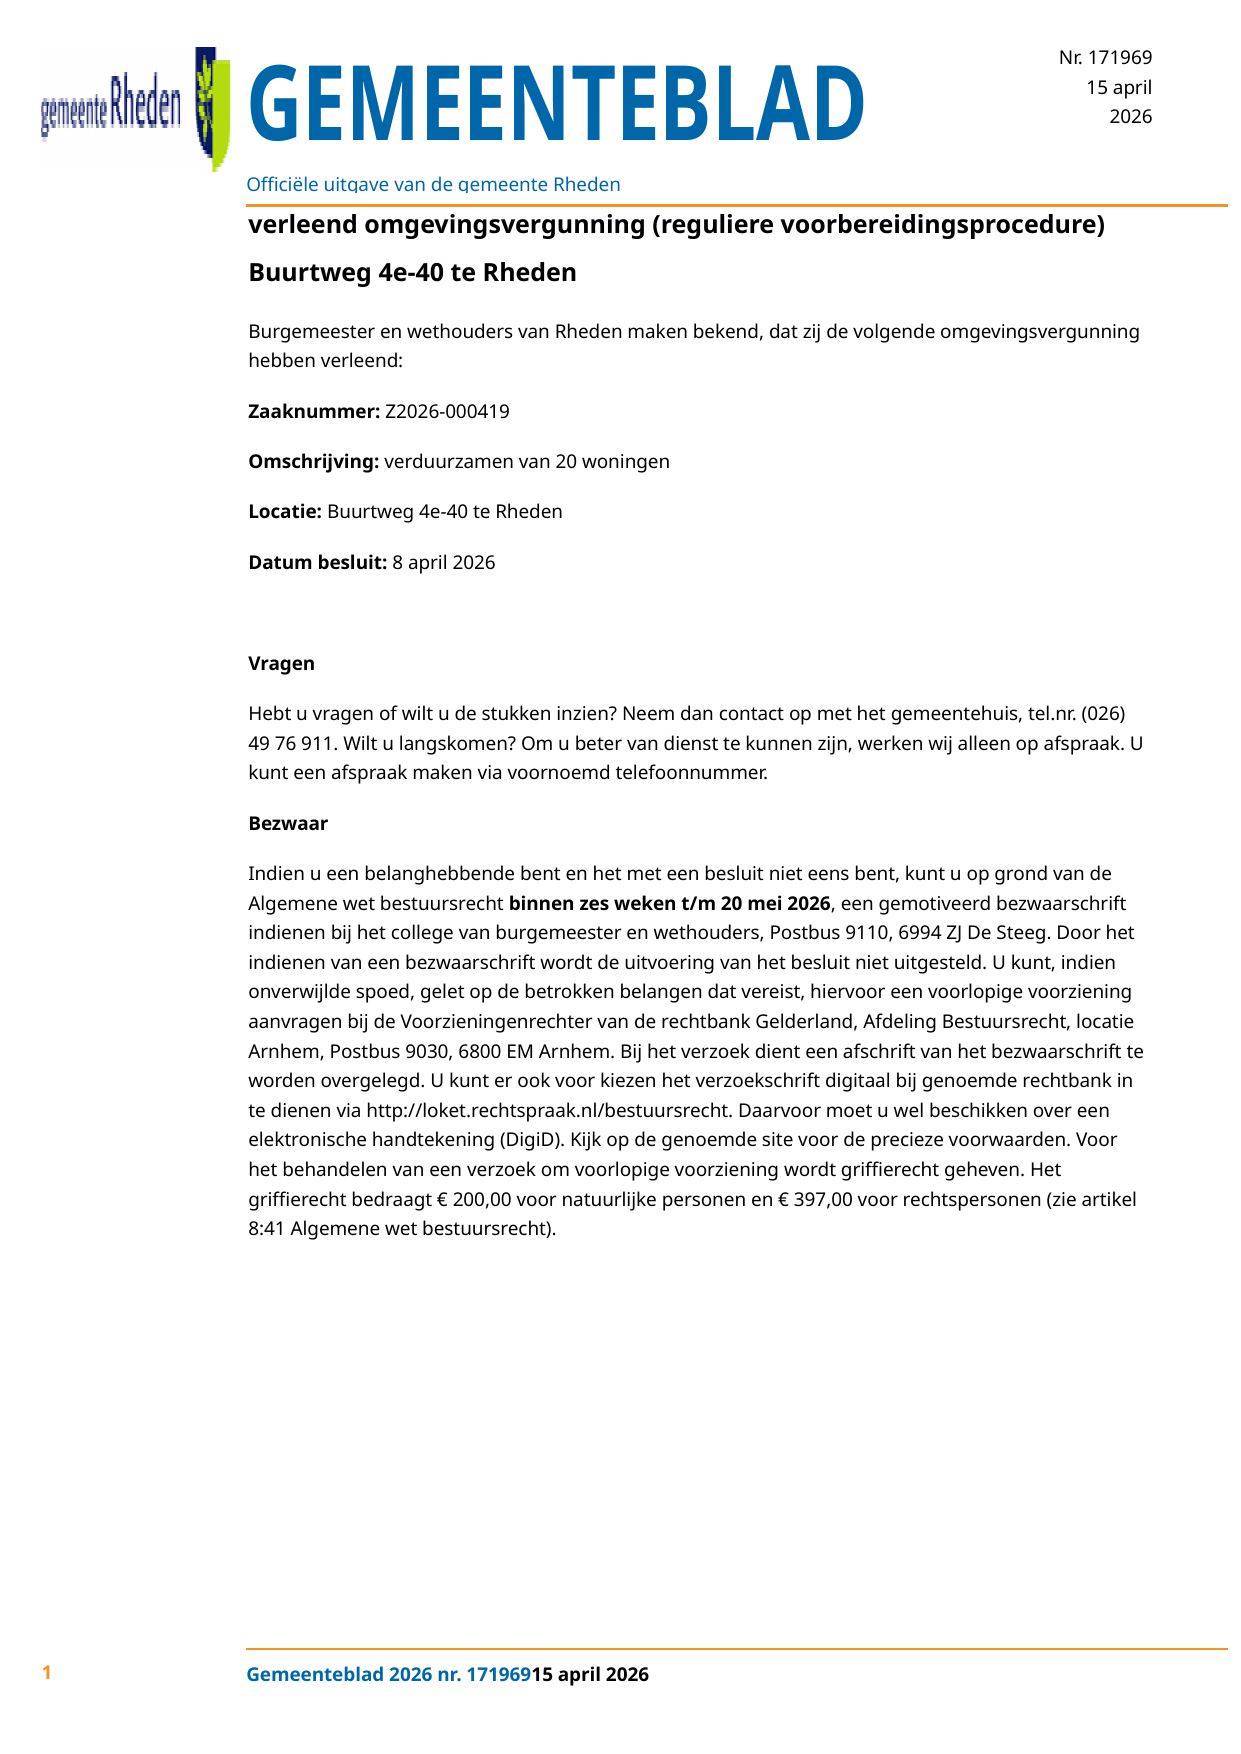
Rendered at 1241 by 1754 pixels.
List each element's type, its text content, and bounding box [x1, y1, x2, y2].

text verleend omgevingsvergunning (reguliere voorbereidingsprocedure) Buurtweg 4e-40 te Rheden [248, 207, 1152, 288]
text Zaaknummer: Z2026-000419 [248, 398, 1152, 424]
text Omschrijving: verduurzamen van 20 woningen [248, 448, 1152, 474]
text Datum besluit: 8 april 2026 [248, 549, 1152, 575]
text Indien u een belanghebbende bent en het met een besluit niet eens bent, kunt u op grond van de Algemene wet bestuursrecht binnen zes weken t/m 20 mei 2026, een gemotiveerd bezwaarschrift indienen bij het college van burgemeester en wethouders, Postbus 9110, 6994 ZJ De Steeg. Door het indienen van een bezwaarschrift wordt de uitvoering van het besluit niet uitgesteld. U kunt, indien onverwijlde spoed, gelet op de betrokken belangen dat vereist, hiervoor een voorlopige voorziening aanvragen bij de Voorzieningenrechter van de rechtbank Gelderland, Afdeling Bestuursrecht, locatie Arnhem, Postbus 9030, 6800 EM Arnhem. Bij het verzoek dient een afschrift van het bezwaarschrift te worden overgelegd. U kunt er ook voor kiezen het verzoekschrift digitaal bij genoemde rechtbank in te dienen via http://loket.rechtspraak.nl/bestuursrecht. Daarvoor moet u wel beschikken over een elektronische handtekening (DigiD). Kijk op de genoemde site voor de precieze voorwaarden. Voor het behandelen van een verzoek om voorlopige voorziening wordt griffierecht geheven. Het griffierecht bedraagt € 200,00 voor natuurlijke personen en € 397,00 voor rechtspersonen (zie artikel 8:41 Algemene wet bestuursrecht). [248, 860, 1152, 1241]
picture [41, 47, 231, 172]
text Bezwaar [248, 810, 1152, 836]
text Vragen [248, 650, 1152, 676]
text Hebt u vragen of wilt u de stukken inzien? Neem dan contact op met het gemeentehuis, tel.nr. (026) 49 76 911. Wilt u langskomen? Om u beter van dienst te kunnen zijn, werken wij alleen op afspraak. U kunt een afspraak maken via voornoemd telefoonnummer. [248, 700, 1152, 785]
text Locatie: Buurtweg 4e-40 te Rheden [248, 499, 1152, 524]
text Burgemeester en wethouders van Rheden maken bekend, dat zij de volgende omgevingsvergunning hebben verleend: [248, 318, 1152, 373]
